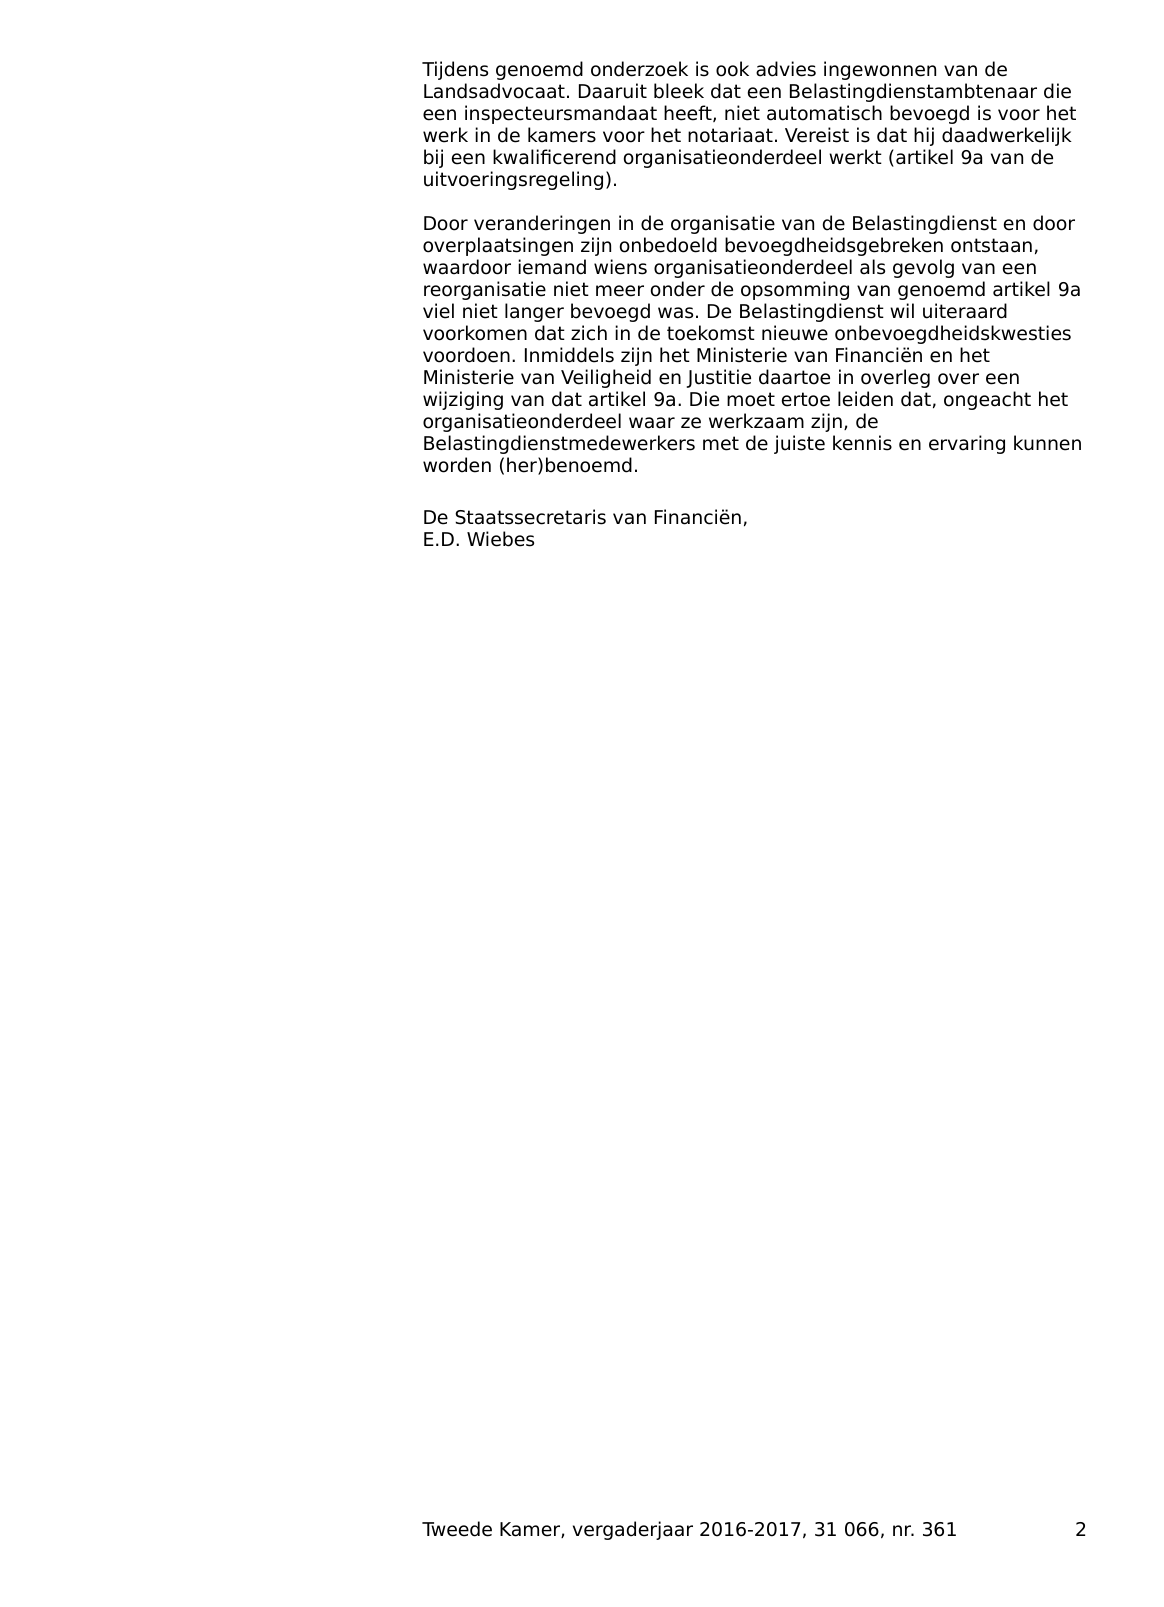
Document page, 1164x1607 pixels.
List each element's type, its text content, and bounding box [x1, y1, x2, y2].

text Door veranderingen in de organisatie van de Belastingdienst en door overplaatsingen zijn onbedoeld bevoegdheidsgebreken ontstaan, waardoor iemand wiens organisatieonderdeel als gevolg van een reorganisatie niet meer onder de opsomming van genoemd artikel 9a viel niet langer bevoegd was. De Belastingdienst wil uiteraard voorkomen dat zich in de toekomst nieuwe onbevoegdheidskwesties voordoen. Inmiddels zijn het Ministerie van Financiën en het Ministerie van Veiligheid en Justitie daartoe in overleg over een wijziging van dat artikel 9a. Die moet ertoe leiden dat, ongeacht het organisatieonderdeel waar ze werkzaam zijn, de Belastingdienstmedewerkers met de juiste kennis en ervaring kunnen worden (her)benoemd. [422, 213, 1087, 477]
text De Staatssecretaris van Financiën, E.D. Wiebes [422, 507, 1087, 551]
text Tijdens genoemd onderzoek is ook advies ingewonnen van de Landsadvocaat. Daaruit bleek dat een Belastingdienstambtenaar die een inspecteursmandaat heeft, niet automatisch bevoegd is voor het werk in de kamers voor het notariaat. Vereist is dat hij daadwerkelijk bij een kwalificerend organisatieonderdeel werkt (artikel 9a van de uitvoeringsregeling). [422, 59, 1087, 191]
